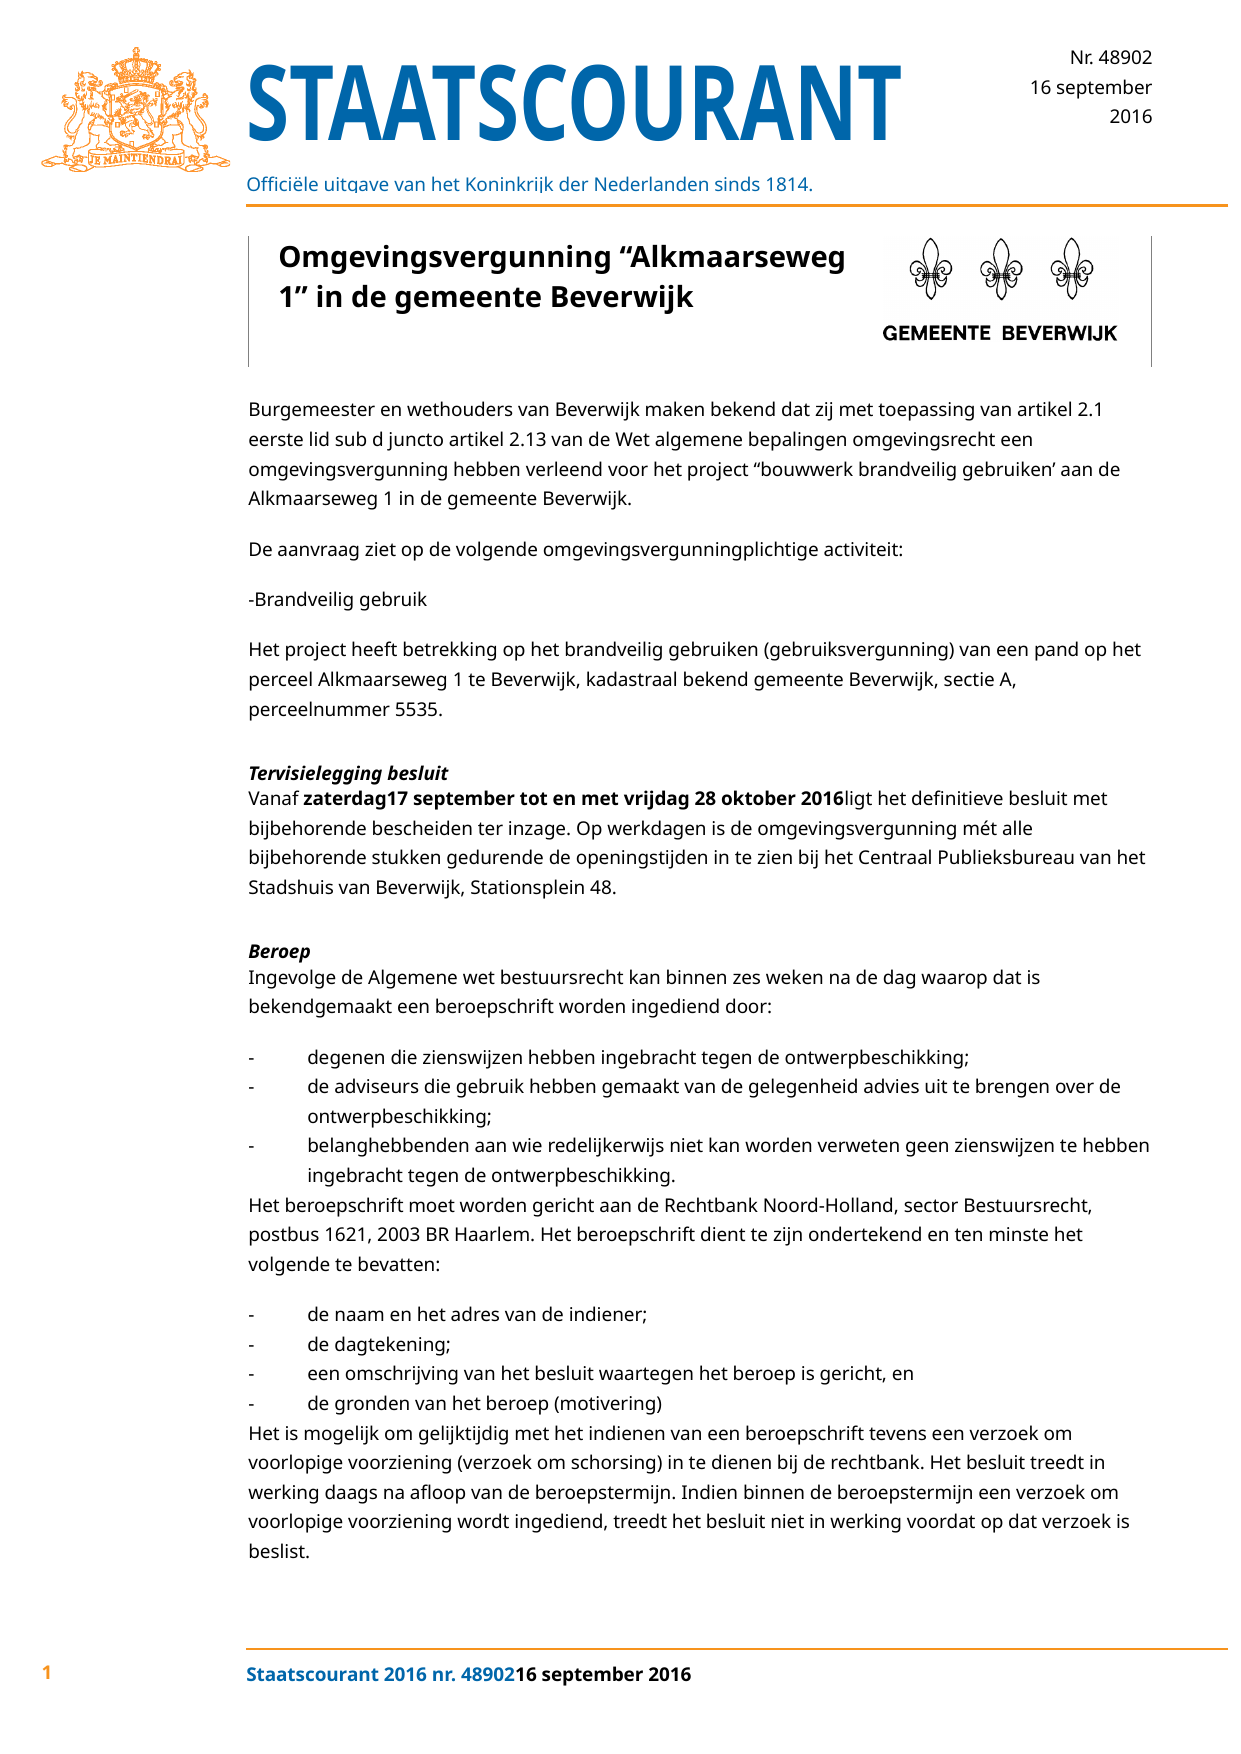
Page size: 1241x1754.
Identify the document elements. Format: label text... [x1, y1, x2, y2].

text De aanvraag ziet op de volgende omgevingsvergunningplichtige activiteit: [248, 536, 1152, 561]
text Beroep [248, 938, 1152, 964]
list de dagtekening; [248, 1331, 1152, 1357]
text Ingevolge de Algemene wet bestuursrecht kan binnen zes weken na de dag waarop dat is bekendgemaakt een beroepschrift worden ingediend door: [248, 964, 1152, 1019]
picture [882, 236, 1119, 342]
text -Brandveilig gebruik [248, 586, 1152, 612]
text Tervisielegging besluit [248, 760, 1152, 785]
list de gronden van het beroep (motivering) [248, 1390, 1152, 1416]
list de adviseurs die gebruik hebben gemaakt van de gelegenheid advies uit te brengen over de ontwerpbeschikking; [248, 1073, 1152, 1129]
table_header Omgevingsvergunning “Alkmaarseweg 1” in de gemeente Beverwijk [249, 236, 850, 367]
text Burgemeester en wethouders van Beverwijk maken bekend dat zij met toepassing van artikel 2.1 eerste lid sub d juncto artikel 2.13 van de Wet algemene bepalingen omgevingsrecht een omgevingsvergunning hebben verleend voor het project “bouwwerk brandveilig gebruiken’ aan de Alkmaarseweg 1 in de gemeente Beverwijk. [248, 397, 1152, 511]
list de naam en het adres van de indiener; [248, 1301, 1152, 1327]
list degenen die zienswijzen hebben ingebracht tegen de ontwerpbeschikking; [248, 1044, 1152, 1069]
text Het beroepschrift moet worden gericht aan de Rechtbank Noord-Holland, sector Bestuursrecht, postbus 1621, 2003 BR Haarlem. Het beroepschrift dient te zijn ondertekend en ten minste het volgende te bevatten: [248, 1192, 1152, 1277]
list een omschrijving van het besluit waartegen het beroep is gericht, en [248, 1361, 1152, 1386]
list belanghebbenden aan wie redelijkerwijs niet kan worden verweten geen zienswijzen te hebben ingebracht tegen de ontwerpbeschikking. [248, 1133, 1152, 1188]
picture [41, 47, 231, 172]
text Vanaf zaterdag17 september tot en met vrijdag 28 oktober 2016ligt het definitieve besluit met bijbehorende bescheiden ter inzage. Op werkdagen is de omgevingsvergunning mét alle bijbehorende stukken gedurende de openingstijden in te zien bij het Centraal Publieksbureau van het Stadshuis van Beverwijk, Stationsplein 48. [248, 785, 1152, 900]
text Het project heeft betrekking op het brandveilig gebruiken (gebruiksvergunning) van een pand op het perceel Alkmaarseweg 1 te Beverwijk, kadastraal bekend gemeente Beverwijk, sectie A, perceelnummer 5535. [248, 637, 1152, 721]
text Het is mogelijk om gelijktijdig met het indienen van een beroepschrift tevens een verzoek om voorlopige voorziening (verzoek om schorsing) in te dienen bij de rechtbank. Het besluit treedt in werking daags na afloop van de beroepstermijn. Indien binnen de beroepstermijn een verzoek om voorlopige voorziening wordt ingediend, treedt het besluit niet in werking voordat op dat verzoek is beslist. [248, 1420, 1152, 1564]
table_header [850, 236, 1151, 367]
